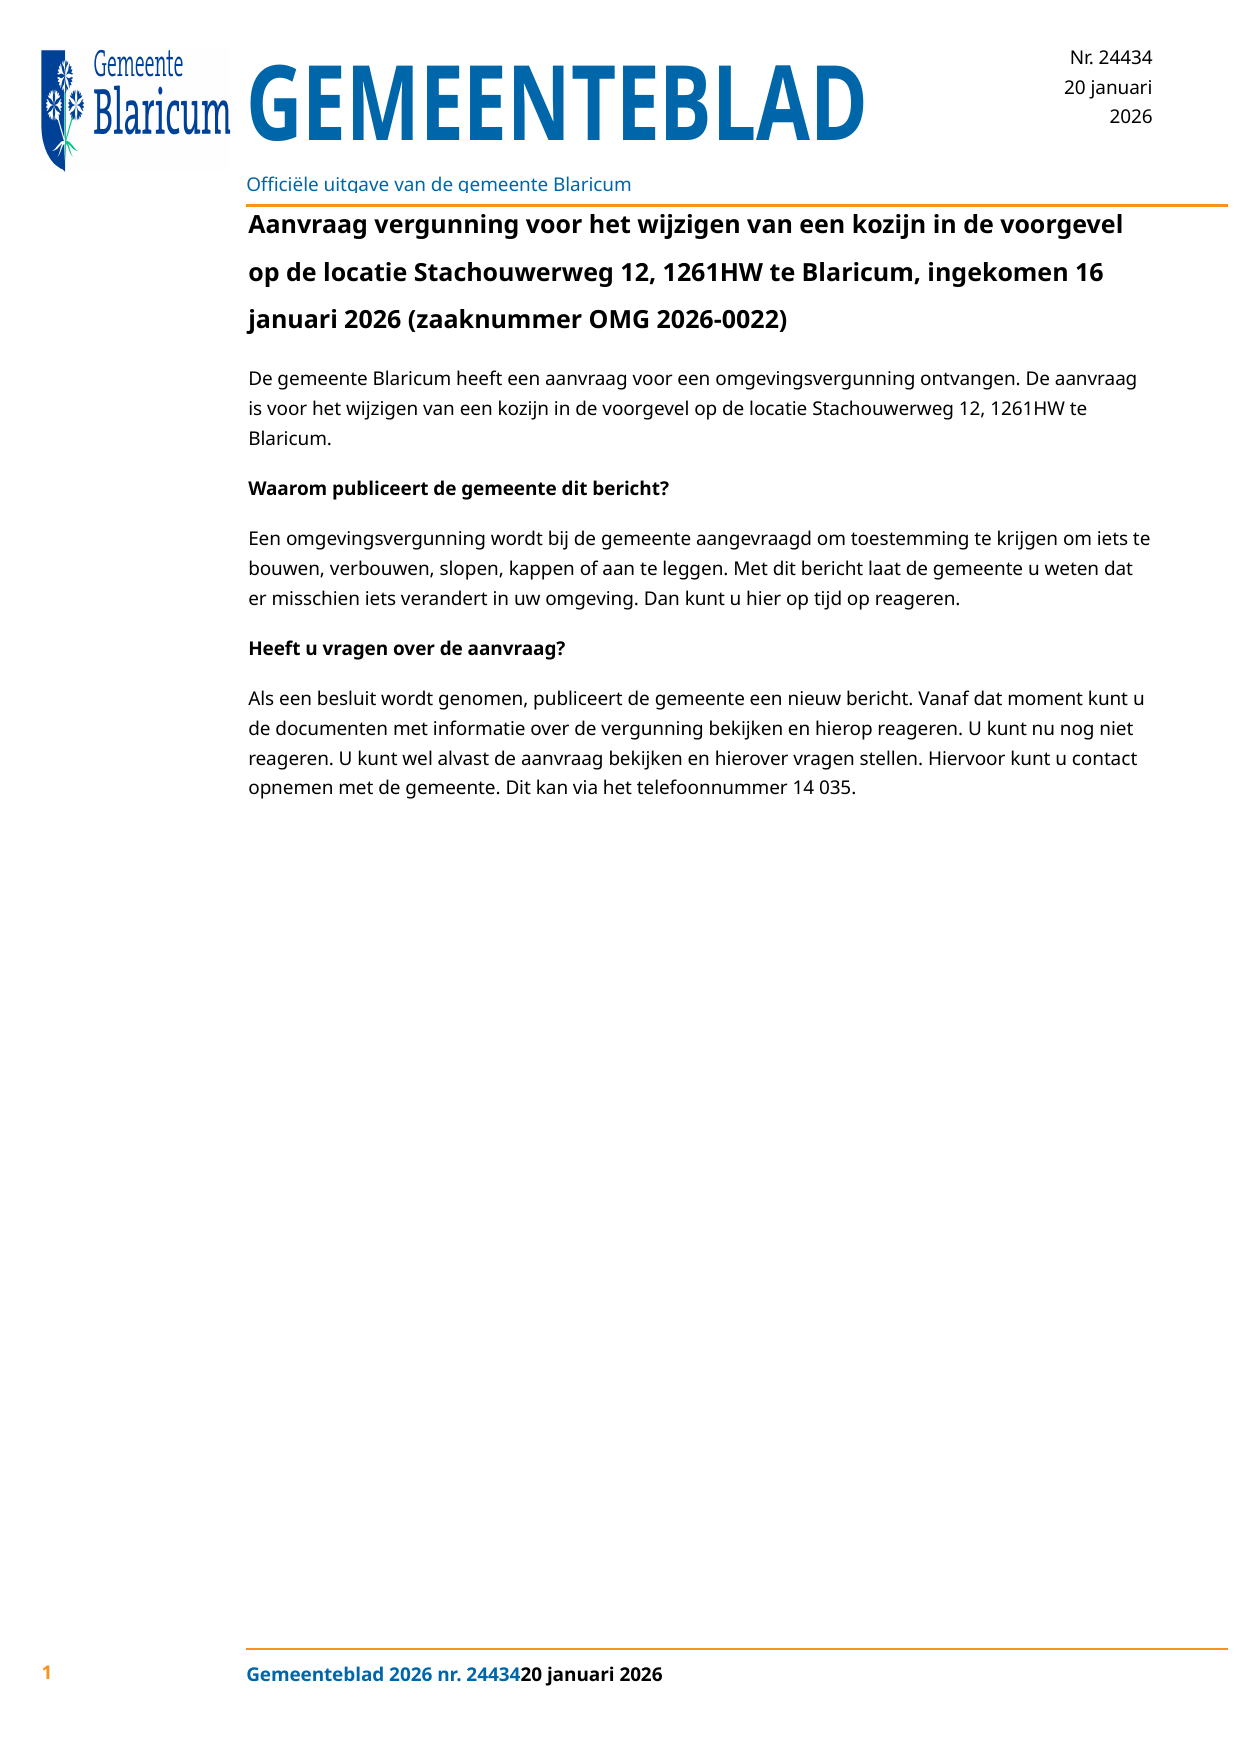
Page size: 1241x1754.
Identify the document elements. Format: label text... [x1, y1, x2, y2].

text Heeft u vragen over de aanvraag? [248, 635, 1152, 661]
text De gemeente Blaricum heeft een aanvraag voor een omgevingsvergunning ontvangen. De aanvraag is voor het wijzigen van een kozijn in de voorgevel op de locatie Stachouwerweg 12, 1261HW te Blaricum. [248, 366, 1152, 450]
picture [41, 47, 231, 172]
text Aanvraag vergunning voor het wijzigen van een kozijn in de voorgevel op de locatie Stachouwerweg 12, 1261HW te Blaricum, ingekomen 16 januari 2026 (zaaknummer OMG 2026-0022) [248, 207, 1152, 336]
text Waarom publiceert de gemeente dit bericht? [248, 475, 1152, 501]
text Een omgevingsvergunning wordt bij de gemeente aangevraagd om toestemming te krijgen om iets te bouwen, verbouwen, slopen, kappen of aan te leggen. Met dit bericht laat de gemeente u weten dat er misschien iets verandert in uw omgeving. Dan kunt u hier op tijd op reageren. [248, 526, 1152, 610]
text Als een besluit wordt genomen, publiceert de gemeente een nieuw bericht. Vanaf dat moment kunt u de documenten met informatie over de vergunning bekijken en hierop reageren. U kunt nu nog niet reageren. U kunt wel alvast de aanvraag bekijken en hierover vragen stellen. Hiervoor kunt u contact opnemen met de gemeente. Dit kan via het telefoonnummer 14 035. [248, 686, 1152, 800]
